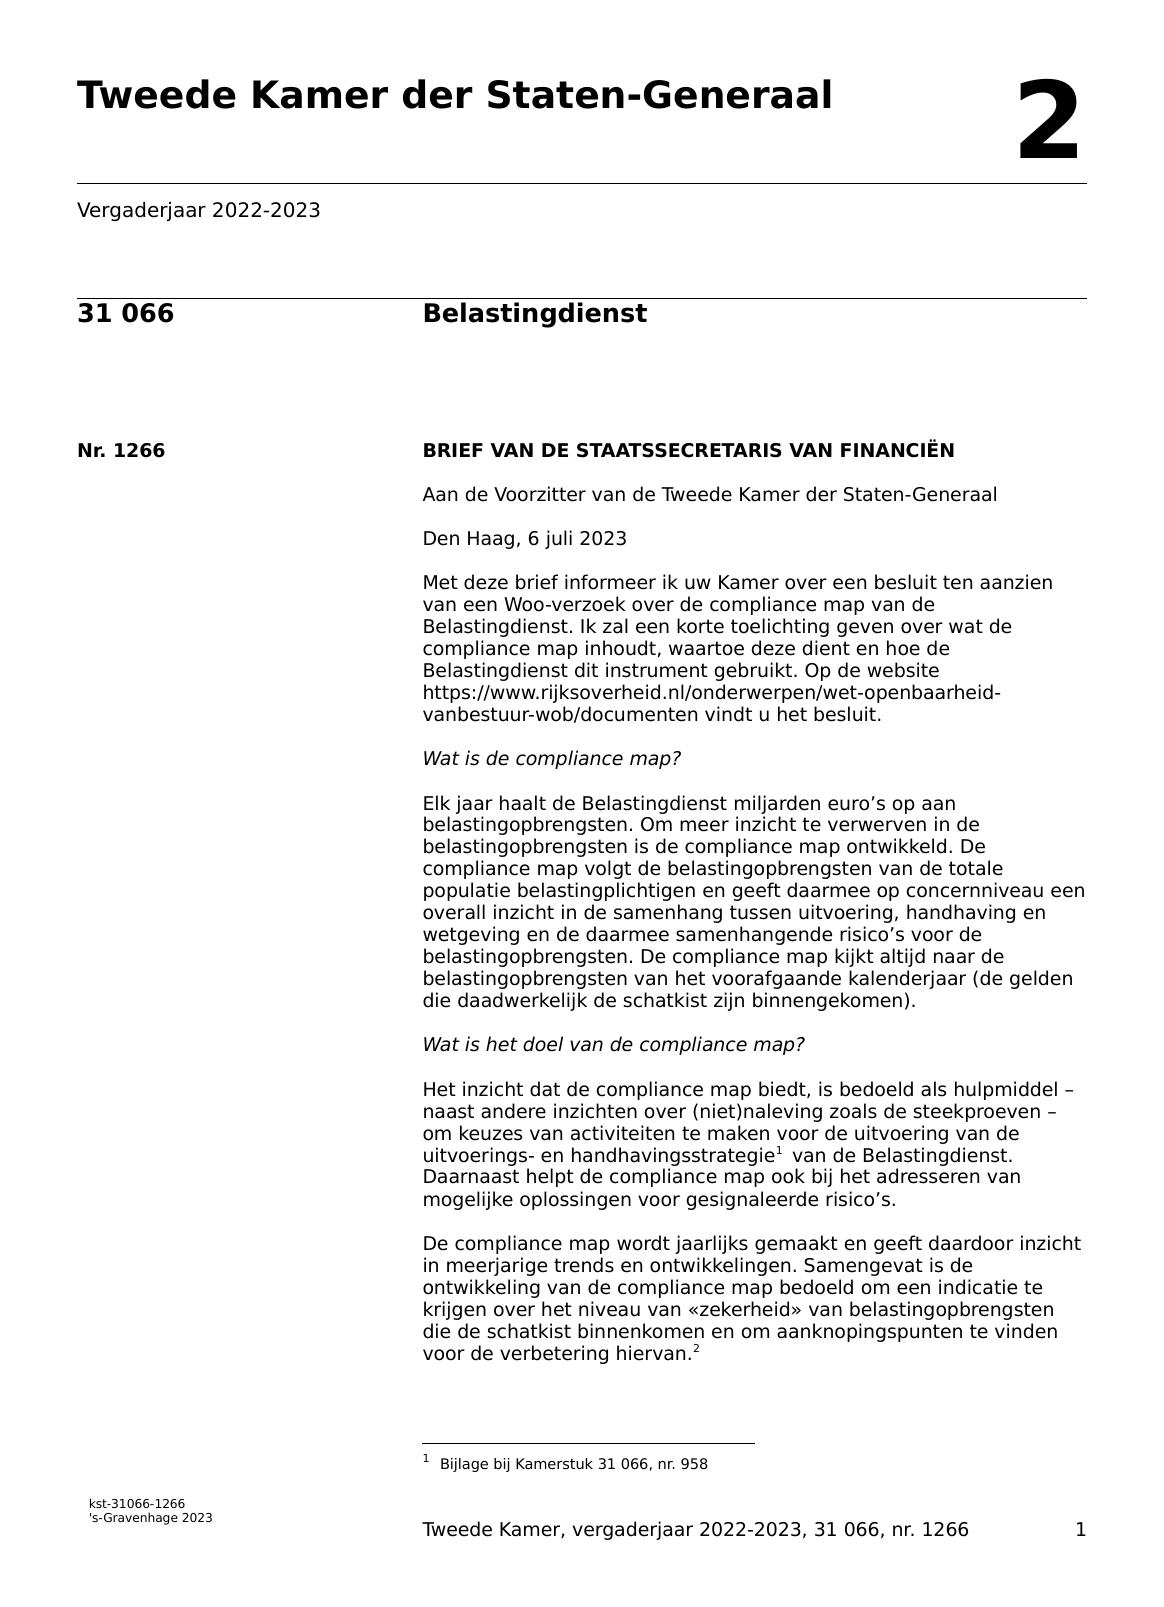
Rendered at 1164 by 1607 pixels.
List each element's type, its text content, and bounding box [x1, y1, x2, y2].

text kst-31066-1266 [88, 1497, 323, 1511]
text 's-Gravenhage 2023 [88, 1511, 323, 1525]
table_header 2 [886, 59, 1087, 183]
text Bijlage bij Kamerstuk 31 066, nr. 958 [422, 1452, 1087, 1474]
subtitle Nr. 1266 BRIEF VAN DE STAATSSECRETARIS VAN FINANCIËN [77, 440, 1087, 462]
subtitle Wat is het doel van de compliance map? [422, 1034, 1087, 1056]
table_header Tweede Kamer der Staten-Generaal [77, 59, 886, 183]
text Aan de Voorzitter van de Tweede Kamer der Staten-Generaal [422, 484, 1087, 506]
table_cell Vergaderjaar 2022-2023 [77, 184, 1087, 298]
text Elk jaar haalt de Belastingdienst miljarden euro’s op aan belastingopbrengsten. Om meer inzicht te verwerven in de belastingopbrengsten is de compliance map ontwikkeld. De compliance map volgt de belastingopbrengsten van de totale populatie belastingplichtigen en geeft daarmee op concernniveau een overall inzicht in de samenhang tussen uitvoering, handhaving en wetgeving en de daarmee samenhangende risico’s voor de belastingopbrengsten. De compliance map kijkt altijd naar de belastingopbrengsten van het voorafgaande kalenderjaar (de gelden die daadwerkelijk de schatkist zijn binnengekomen). [422, 792, 1087, 1012]
subtitle Wat is de compliance map? [422, 748, 1087, 770]
text De compliance map wordt jaarlijks gemaakt en geeft daardoor inzicht in meerjarige trends en ontwikkelingen. Samengevat is de ontwikkeling van de compliance map bedoeld om een indicatie te krijgen over het niveau van «zekerheid» van belastingopbrengsten die de schatkist binnenkomen en om aanknopingspunten te vinden voor de verbetering hiervan. [422, 1233, 1087, 1364]
text Het inzicht dat de compliance map biedt, is bedoeld als hulpmiddel – naast andere inzichten over (niet)naleving zoals de steekproeven – om keuzes van activiteiten te maken voor de uitvoering van de uitvoerings- en handhavingsstrategie van de Belastingdienst. Daarnaast helpt de compliance map ook bij het adresseren van mogelijke oplossingen voor gesignaleerde risico’s. [422, 1078, 1087, 1210]
text Met deze brief informeer ik uw Kamer over een besluit ten aanzien van een Woo-verzoek over de compliance map van de Belastingdienst. Ik zal een korte toelichting geven over wat de compliance map inhoudt, waartoe deze dient en hoe de Belastingdienst dit instrument gebruikt. Op de website https://www.rijksoverheid.nl/onderwerpen/wet-openbaarheid-vanbestuur-wob/documenten vindt u het besluit. [422, 572, 1087, 726]
subtitle 31 066 Belastingdienst [77, 299, 1087, 329]
text Den Haag, 6 juli 2023 [422, 528, 1087, 550]
